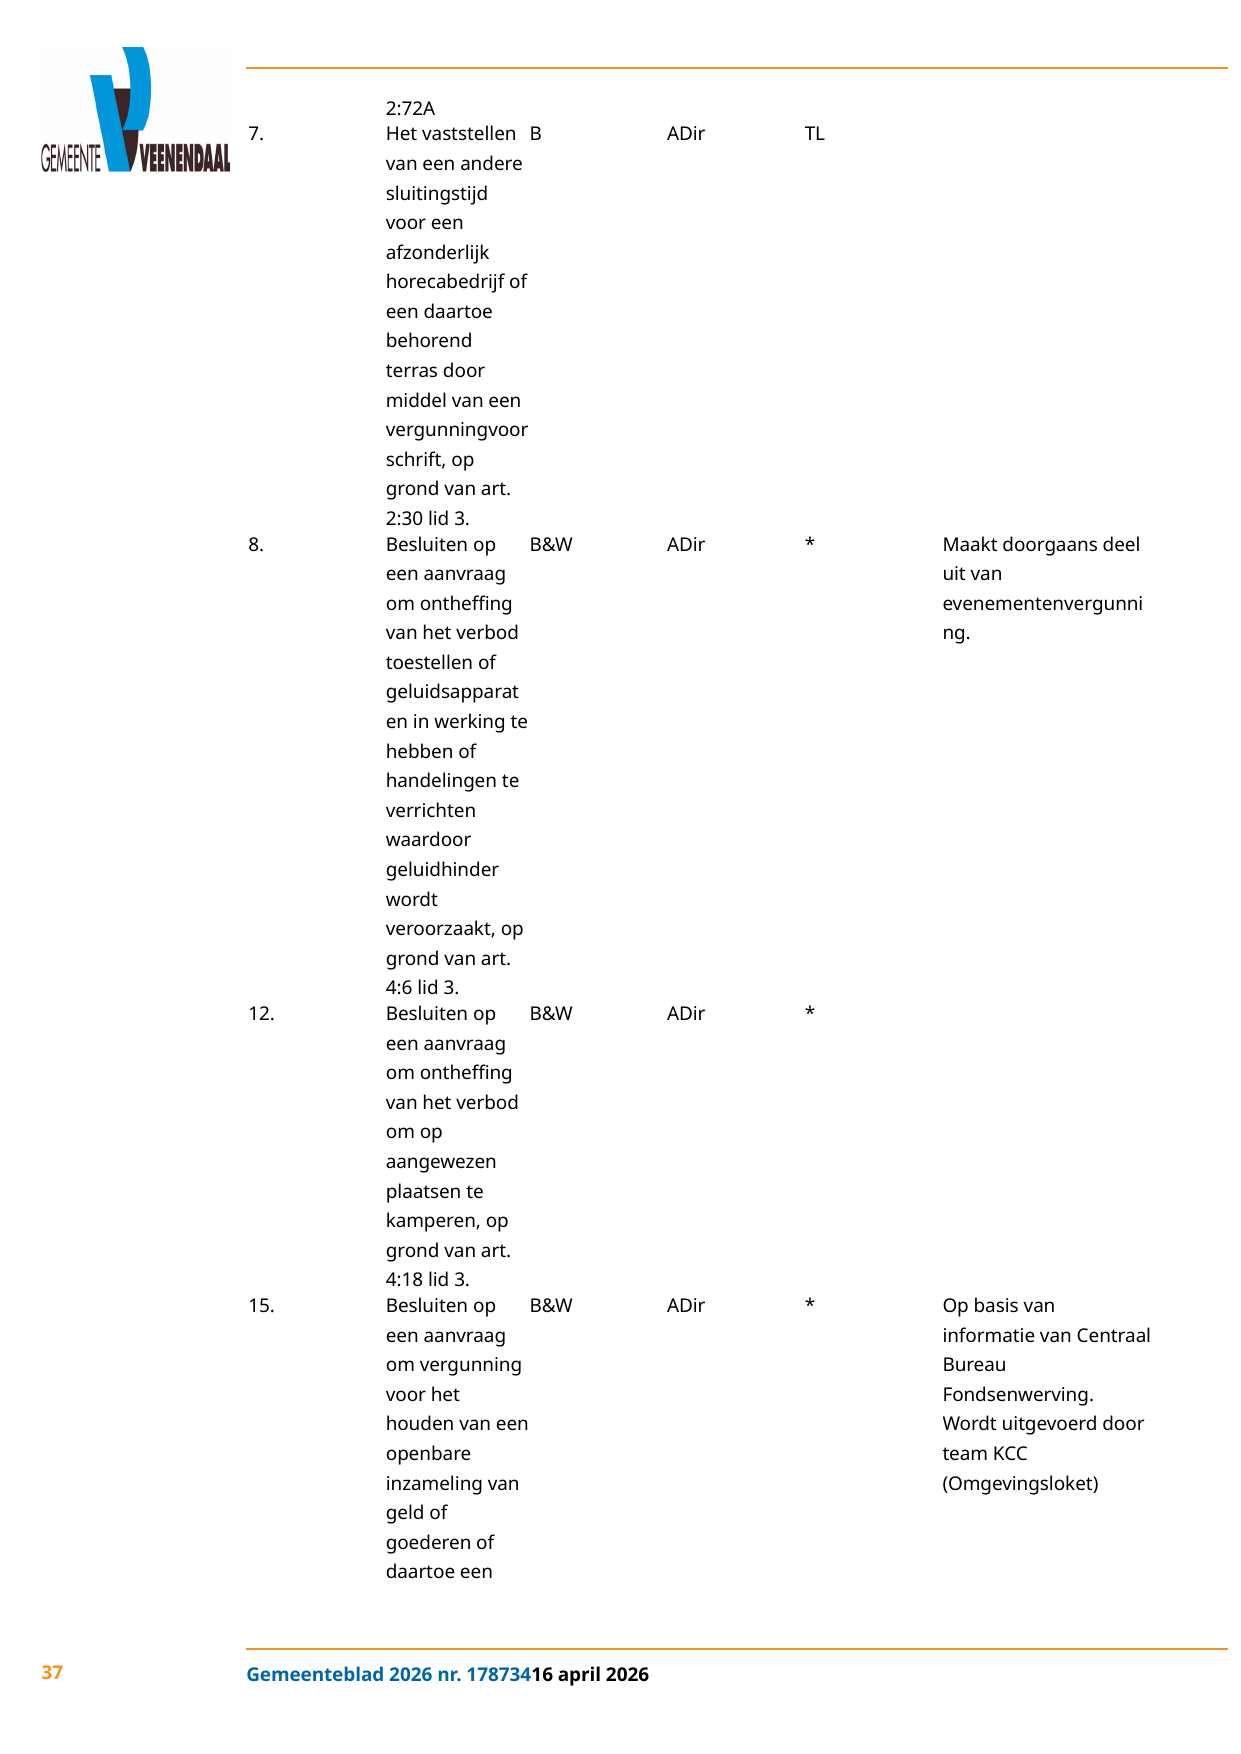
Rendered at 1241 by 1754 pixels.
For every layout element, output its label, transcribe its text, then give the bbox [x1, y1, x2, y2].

table_cell Besluiten op een aanvraag om ontheffing van het verbod om op aangewezen plaatsen te kamperen, op grond van art. 4:18 lid 3. [386, 1000, 529, 1292]
table_cell * [805, 1000, 942, 1292]
table_cell [942, 1000, 1152, 1292]
table_cell [805, 95, 942, 121]
table_cell * [805, 1292, 942, 1584]
table_cell Besluiten op een aanvraag om vergunning voor het houden van een openbare inzameling van geld of goederen of daartoe een [386, 1292, 529, 1584]
table_cell * [805, 531, 942, 1000]
table_cell Besluiten op een aanvraag om ontheffing van het verbod toestellen of geluidsapparaten in werking te hebben of handelingen te verrichten waardoor geluidhinder wordt veroorzaakt, op grond van art. 4:6 lid 3. [386, 531, 529, 1000]
picture [41, 47, 130, 172]
table_cell ADir [667, 1000, 804, 1292]
table_cell 8. [248, 531, 386, 1000]
table_cell 12. [248, 1000, 386, 1292]
table_cell Het vaststellen van een andere sluitingstijd voor een afzonderlijk horecabedrijf of een daartoe behorend terras door middel van een vergunningvoorschrift, op grond van art. 2:30 lid 3. [386, 121, 529, 531]
table_cell [667, 95, 804, 121]
table_cell ADir [667, 121, 804, 531]
table_cell Maakt doorgaans deel uit van evenementenvergunning. [942, 531, 1152, 1000]
table_cell [248, 95, 386, 121]
table_cell [942, 121, 1152, 531]
table_cell ADir [667, 1292, 804, 1584]
picture [123, 47, 231, 172]
table_cell 7. [248, 121, 386, 531]
table_cell B&W [529, 1292, 667, 1584]
table_cell 2:72A [386, 95, 529, 121]
table_cell ADir [667, 531, 804, 1000]
table_cell TL [805, 121, 942, 531]
table_cell 15. [248, 1292, 386, 1584]
table_cell B&W [529, 1000, 667, 1292]
table_cell Op basis van informatie van Centraal Bureau Fondsenwerving. Wordt uitgevoerd door team KCC (Omgevingsloket) [942, 1292, 1152, 1584]
table_cell [529, 95, 667, 121]
table_cell B&W [529, 531, 667, 1000]
table_cell B [529, 121, 667, 531]
table_cell [942, 95, 1152, 121]
